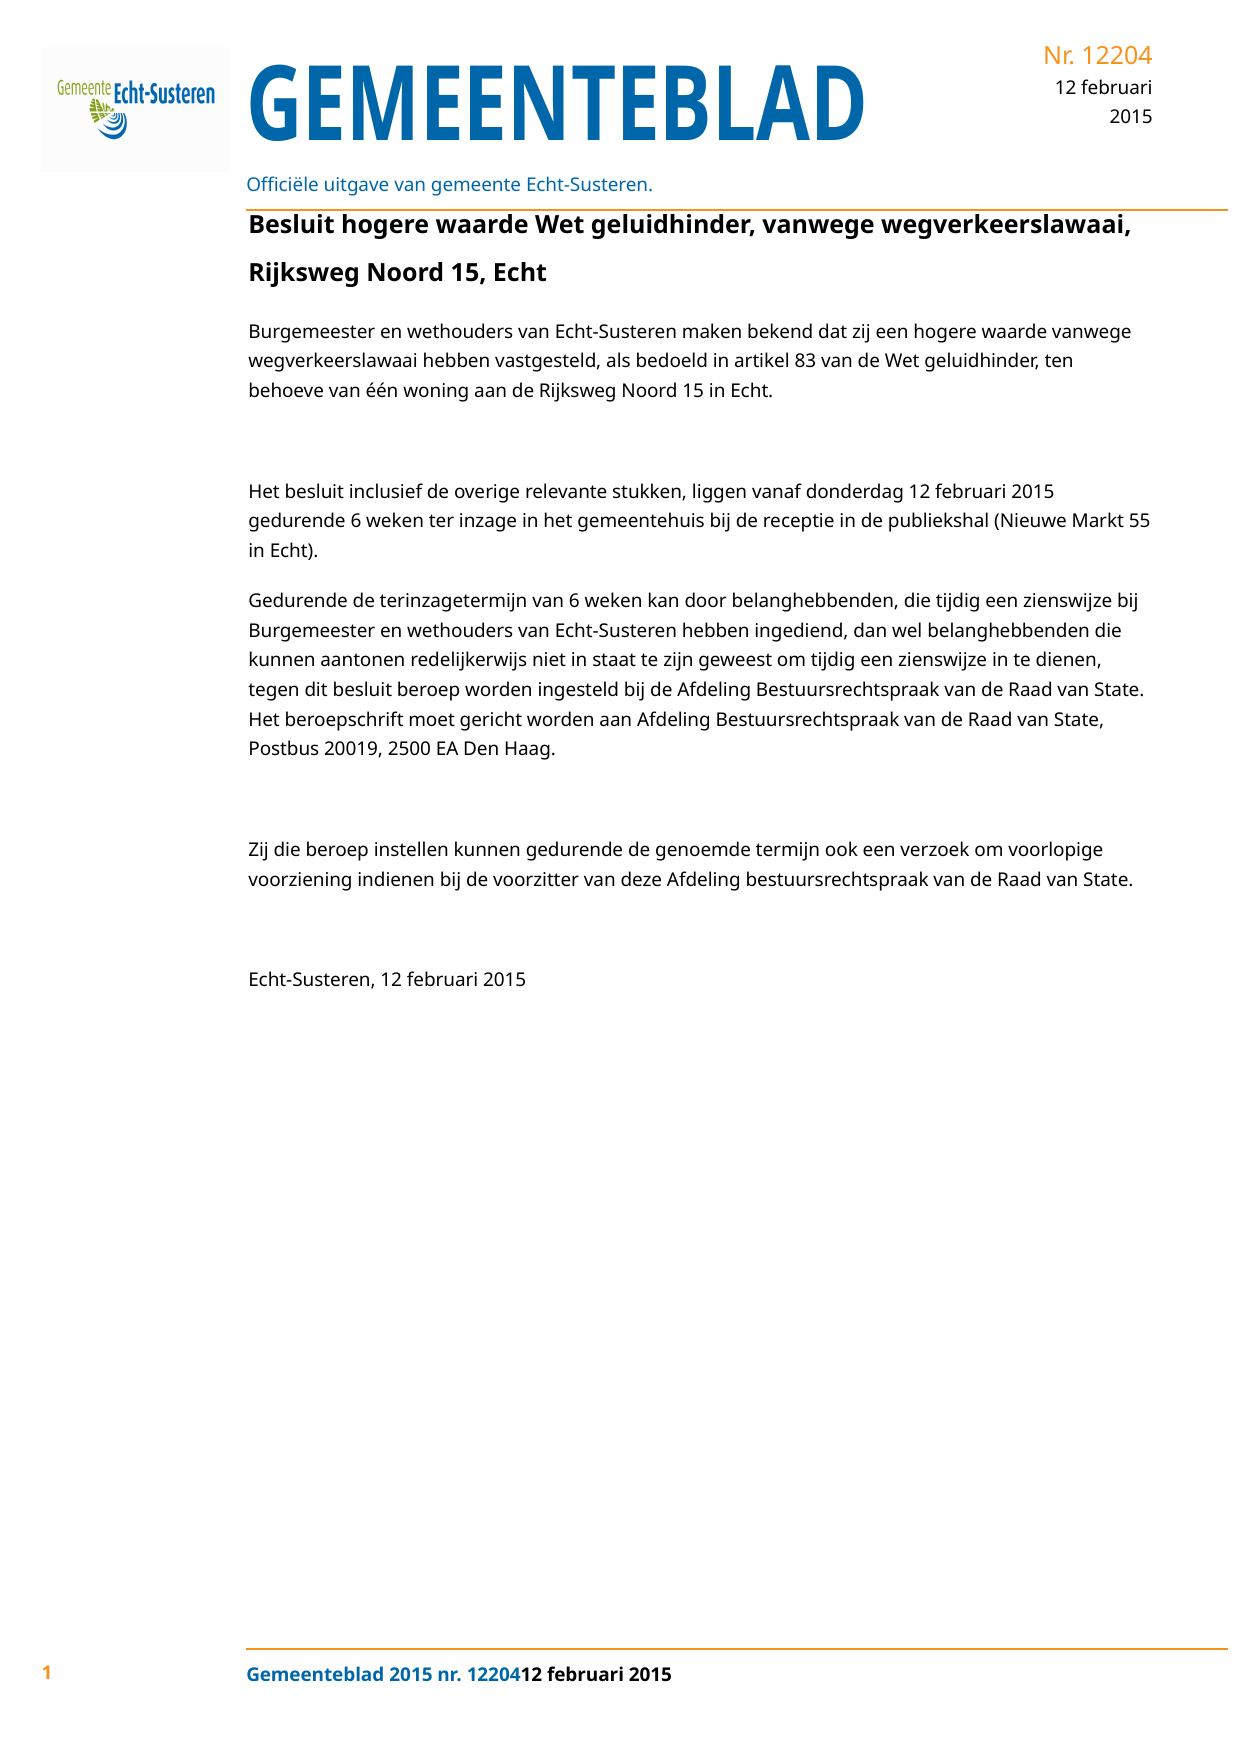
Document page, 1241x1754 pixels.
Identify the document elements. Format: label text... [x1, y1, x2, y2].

picture [41, 47, 231, 172]
text Echt-Susteren, 12 februari 2015 [248, 967, 1152, 992]
text Burgemeester en wethouders van Echt-Susteren maken bekend dat zij een hogere waarde vanwege wegverkeerslawaai hebben vastgesteld, als bedoeld in artikel 83 van de Wet geluidhinder, ten behoeve van één woning aan de Rijksweg Noord 15 in Echt. [248, 318, 1152, 403]
text Gedurende de terinzagetermijn van 6 weken kan door belanghebbenden, die tijdig een zienswijze bij Burgemeester en wethouders van Echt-Susteren hebben ingediend, dan wel belanghebbenden die kunnen aantonen redelijkerwijs niet in staat te zijn geweest om tijdig een zienswijze in te dienen, tegen dit besluit beroep worden ingesteld bij de Afdeling Bestuursrechtspraak van de Raad van State. Het beroepschrift moet gericht worden aan Afdeling Bestuursrechtspraak van de Raad van State, Postbus 20019, 2500 EA Den Haag. [248, 587, 1152, 761]
text Zij die beroep instellen kunnen gedurende de genoemde termijn ook een verzoek om voorlopige voorziening indienen bij de voorzitter van deze Afdeling bestuursrechtspraak van de Raad van State. [248, 836, 1152, 892]
text Besluit hogere waarde Wet geluidhinder, vanwege wegverkeerslawaai, Rijksweg Noord 15, Echt [248, 211, 1152, 288]
text Het besluit inclusief de overige relevante stukken, liggen vanaf donderdag 12 februari 2015 gedurende 6 weken ter inzage in het gemeentehuis bij de receptie in de publiekshal (Nieuwe Markt 55 in Echt). [248, 478, 1152, 563]
